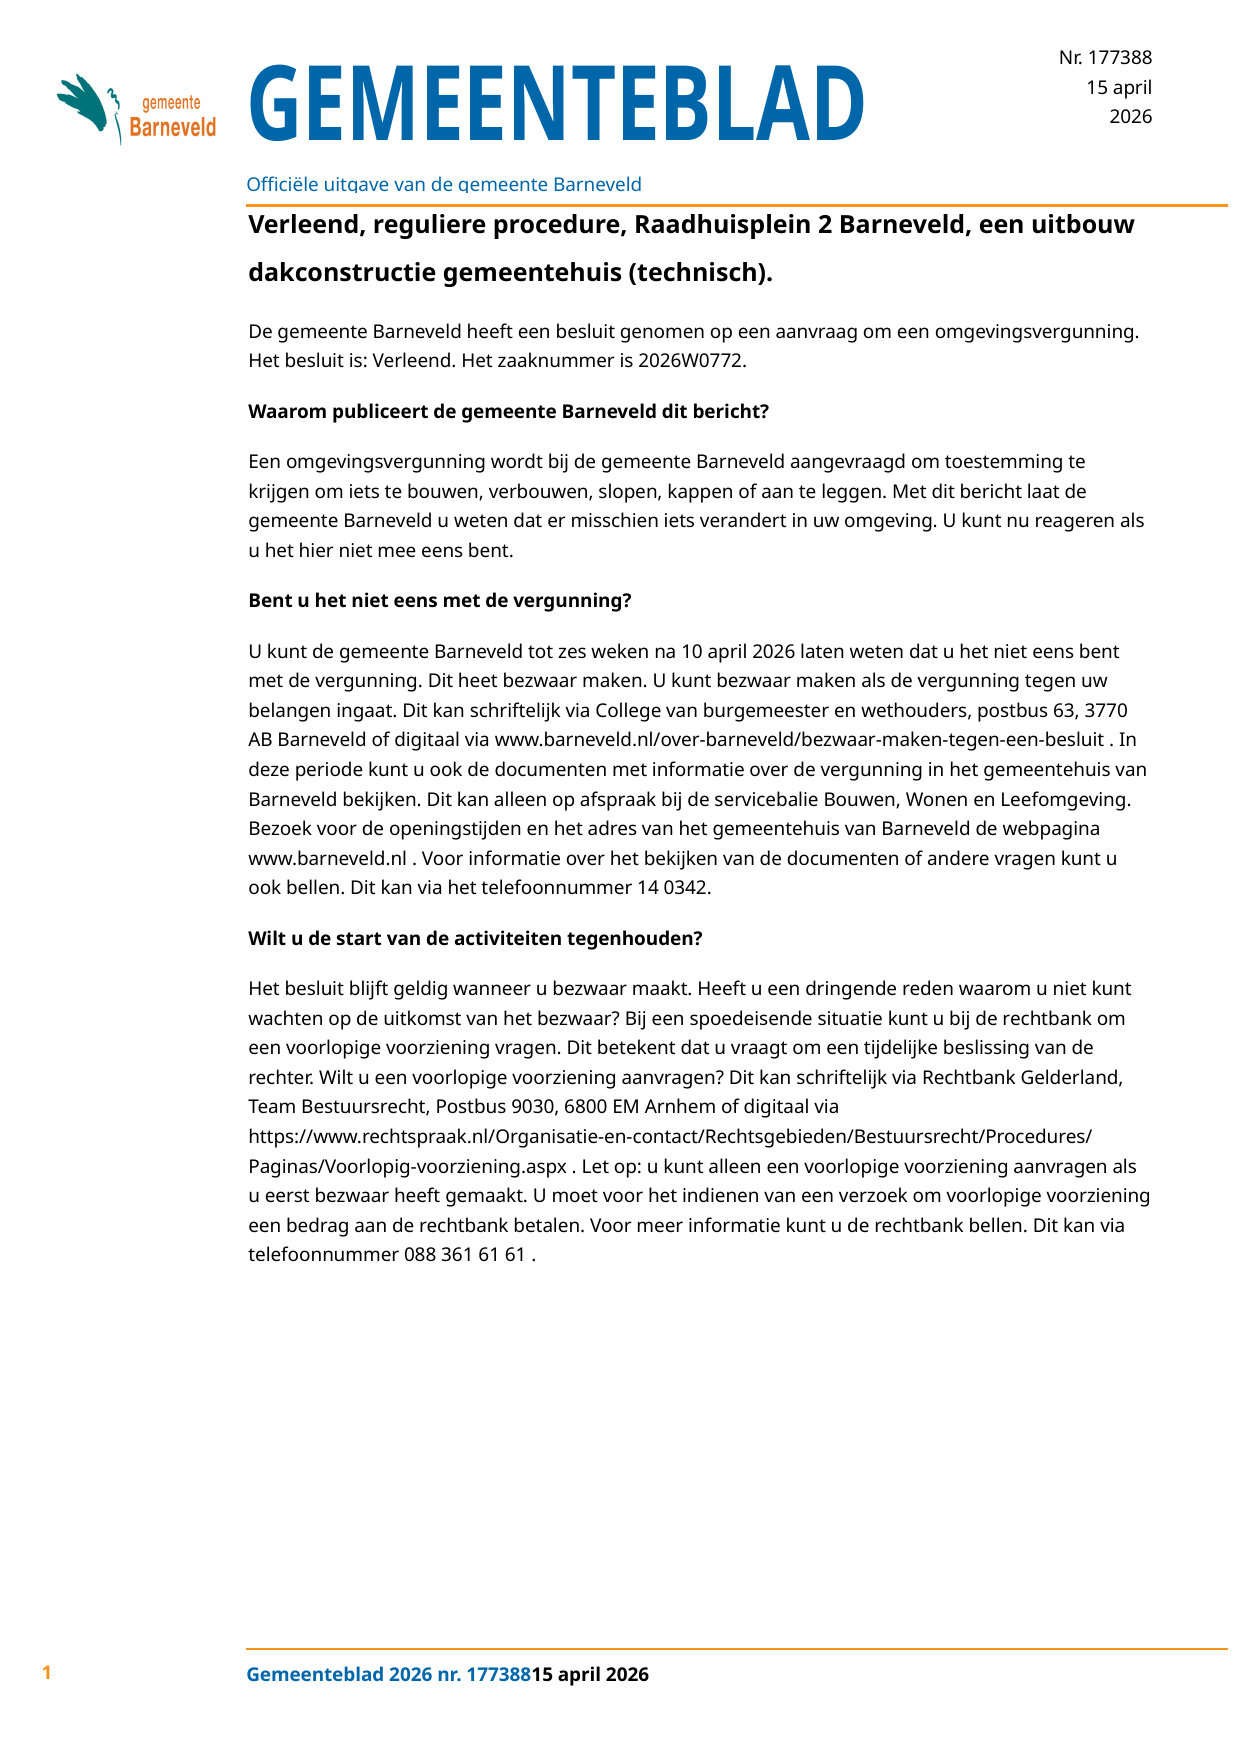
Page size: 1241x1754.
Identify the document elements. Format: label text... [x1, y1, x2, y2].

text Het besluit blijft geldig wanneer u bezwaar maakt. Heeft u een dringende reden waarom u niet kunt wachten op de uitkomst van het bezwaar? Bij een spoedeisende situatie kunt u bij de rechtbank om een voorlopige voorziening vragen. Dit betekent dat u vraagt om een tijdelijke beslissing van de rechter. Wilt u een voorlopige voorziening aanvragen? Dit kan schriftelijk via Rechtbank Gelderland, Team Bestuursrecht, Postbus 9030, 6800 EM Arnhem of digitaal via https://www.rechtspraak.nl/Organisatie-en-contact/Rechtsgebieden/Bestuursrecht/Procedures/Paginas/Voorlopig-voorziening.aspx . Let op: u kunt alleen een voorlopige voorziening aanvragen als u eerst bezwaar heeft gemaakt. U moet voor het indienen van een verzoek om voorlopige voorziening een bedrag aan de rechtbank betalen. Voor meer informatie kunt u de rechtbank bellen. Dit kan via telefoonnummer 088 361 61 61 . [248, 975, 1152, 1267]
text Waarom publiceert de gemeente Barneveld dit bericht? [248, 398, 1152, 424]
text De gemeente Barneveld heeft een besluit genomen op een aanvraag om een omgevingsvergunning. Het besluit is: Verleend. Het zaaknummer is 2026W0772. [248, 318, 1152, 373]
text Wilt u de start van de activiteiten tegenhouden? [248, 925, 1152, 951]
picture [41, 47, 231, 172]
text U kunt de gemeente Barneveld tot zes weken na 10 april 2026 laten weten dat u het niet eens bent met de vergunning. Dit heet bezwaar maken. U kunt bezwaar maken als de vergunning tegen uw belangen ingaat. Dit kan schriftelijk via College van burgemeester en wethouders, postbus 63, 3770 AB Barneveld of digitaal via www.barneveld.nl/over-barneveld/bezwaar-maken-tegen-een-besluit . In deze periode kunt u ook de documenten met informatie over de vergunning in het gemeentehuis van Barneveld bekijken. Dit kan alleen op afspraak bij de servicebalie Bouwen, Wonen en Leefomgeving. Bezoek voor de openingstijden en het adres van het gemeentehuis van Barneveld de webpagina www.barneveld.nl . Voor informatie over het bekijken van de documenten of andere vragen kunt u ook bellen. Dit kan via het telefoonnummer 14 0342. [248, 638, 1152, 900]
text Een omgevingsvergunning wordt bij de gemeente Barneveld aangevraagd om toestemming te krijgen om iets te bouwen, verbouwen, slopen, kappen of aan te leggen. Met dit bericht laat de gemeente Barneveld u weten dat er misschien iets verandert in uw omgeving. U kunt nu reageren als u het hier niet mee eens bent. [248, 448, 1152, 563]
text Bent u het niet eens met de vergunning? [248, 587, 1152, 613]
text Verleend, reguliere procedure, Raadhuisplein 2 Barneveld, een uitbouw dakconstructie gemeentehuis (technisch). [248, 207, 1152, 288]
